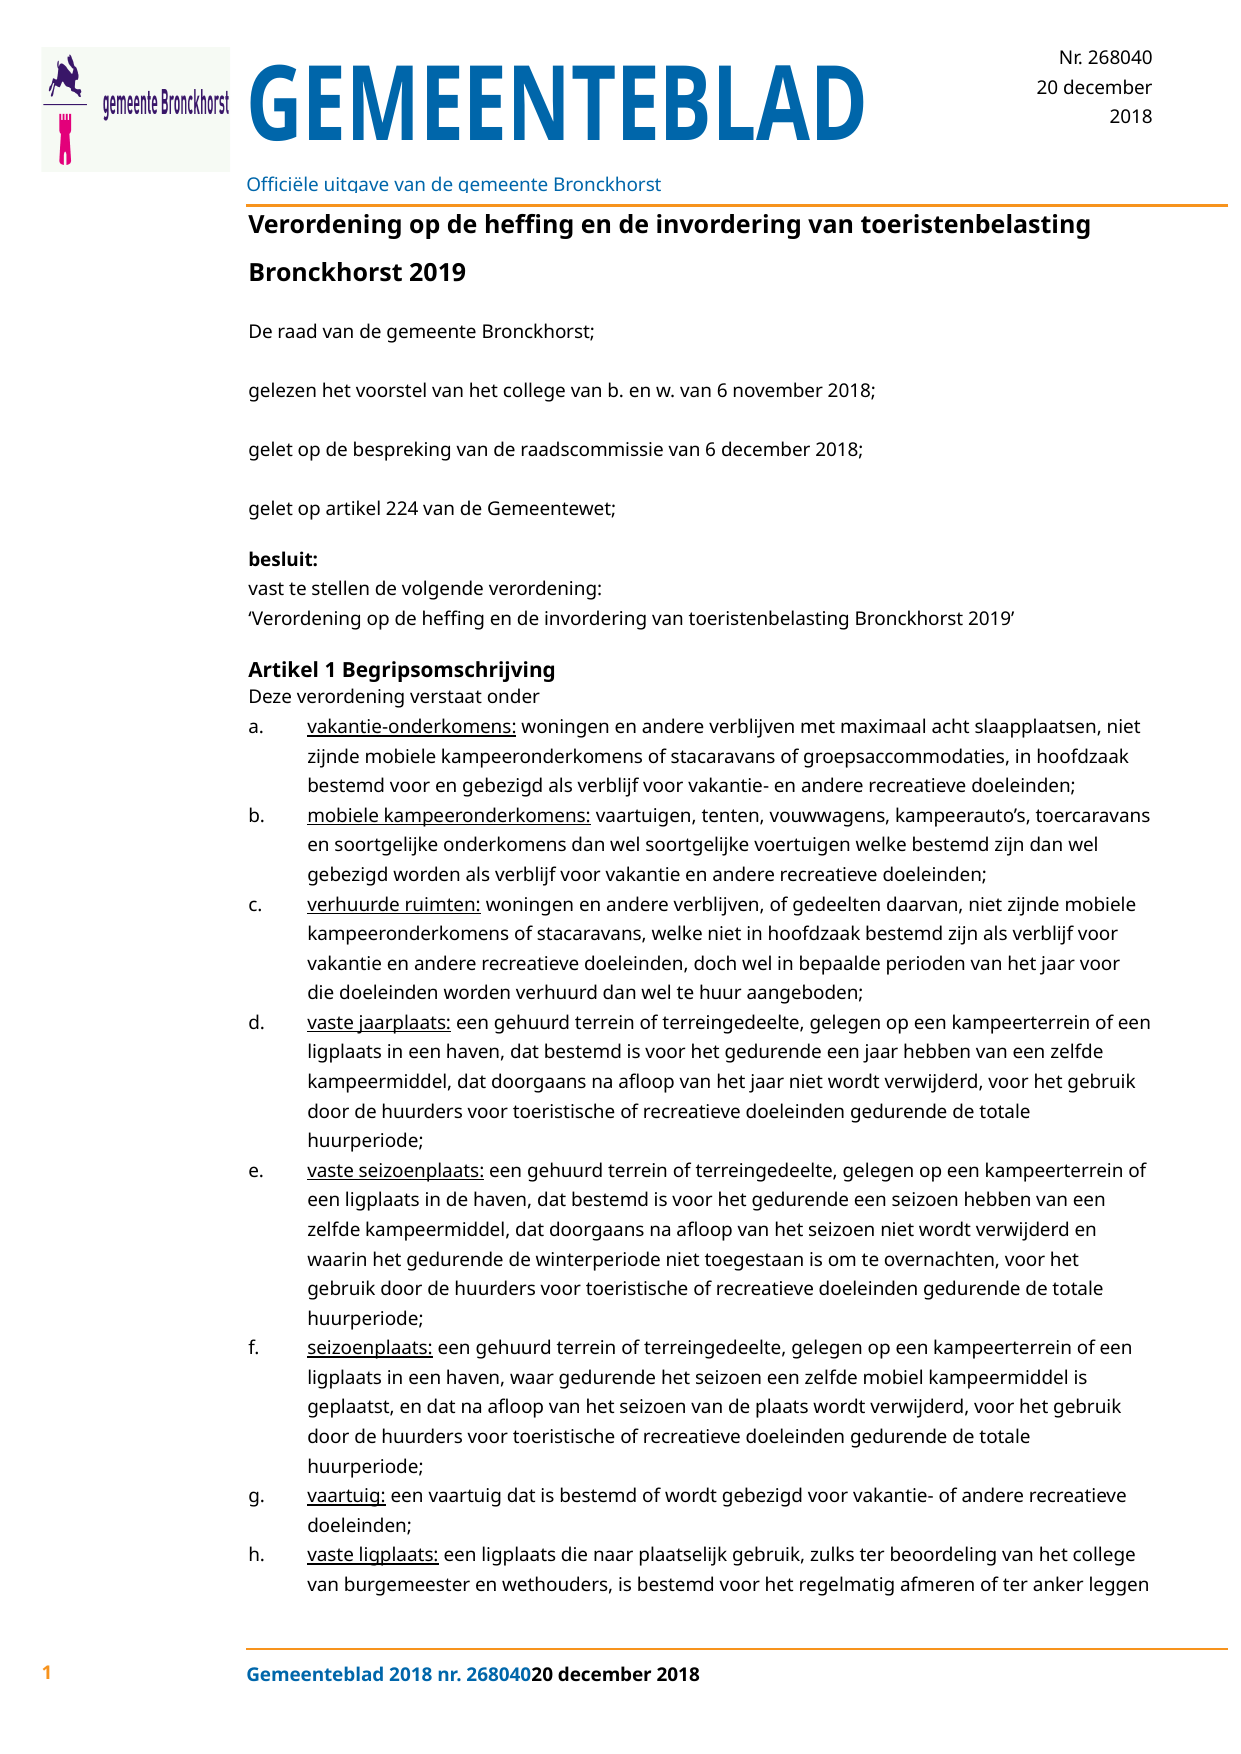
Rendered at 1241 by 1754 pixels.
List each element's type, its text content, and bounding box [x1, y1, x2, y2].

picture [41, 47, 231, 172]
list vaste seizoenplaats: een gehuurd terrein of terreingedeelte, gelegen op een kampeerterrein of een ligplaats in de haven, dat bestemd is voor het gedurende een seizoen hebben van een zelfde kampeermiddel, dat doorgaans na afloop van het seizoen niet wordt verwijderd en waarin het gedurende de winterperiode niet toegestaan is om te overnachten, voor het gebruik door de huurders voor toeristische of recreatieve doeleinden gedurende de totale huurperiode; [248, 1157, 1152, 1331]
text ‘Verordening op de heffing en de invordering van toeristenbelasting Bronckhorst 2019’ [248, 605, 1152, 631]
list vaste jaarplaats: een gehuurd terrein of terreingedeelte, gelegen op een kampeerterrein of een ligplaats in een haven, dat bestemd is voor het gedurende een jaar hebben van een zelfde kampeermiddel, dat doorgaans na afloop van het jaar niet wordt verwijderd, voor het gebruik door de huurders voor toeristische of recreatieve doeleinden gedurende de totale huurperiode; [248, 1009, 1152, 1153]
text Deze verordening verstaat onder [248, 684, 1152, 709]
text gelezen het voorstel van het college van b. en w. van 6 november 2018; [248, 377, 1152, 403]
text besluit: [248, 546, 1152, 571]
text Artikel 1 Begripsomschrijving [248, 655, 1152, 684]
list vaartuig: een vaartuig dat is bestemd of wordt gebezigd voor vakantie- of andere recreatieve doeleinden; [248, 1482, 1152, 1538]
list vakantie-onderkomens: woningen en andere verblijven met maximaal acht slaapplaatsen, niet zijnde mobiele kampeeronderkomens of stacaravans of groepsaccommodaties, in hoofdzaak bestemd voor en gebezigd als verblijf voor vakantie- en andere recreatieve doeleinden; [248, 713, 1152, 798]
text gelet op artikel 224 van de Gemeentewet; [248, 495, 1152, 521]
list mobiele kampeeronderkomens: vaartuigen, tenten, vouwwagens, kampeerauto’s, toercaravans en soortgelijke onderkomens dan wel soortgelijke voertuigen welke bestemd zijn dan wel gebezigd worden als verblijf voor vakantie en andere recreatieve doeleinden; [248, 802, 1152, 887]
text vast te stellen de volgende verordening: [248, 575, 1152, 601]
text De raad van de gemeente Bronckhorst; [248, 318, 1152, 344]
text gelet op de bespreking van de raadscommissie van 6 december 2018; [248, 436, 1152, 462]
text Verordening op de heffing en de invordering van toeristenbelasting Bronckhorst 2019 [248, 207, 1152, 288]
list vaste ligplaats: een ligplaats die naar plaatselijk gebruik, zulks ter beoordeling van het college van burgemeester en wethouders, is bestemd voor het regelmatig afmeren of ter anker leggen [248, 1542, 1152, 1597]
list seizoenplaats: een gehuurd terrein of terreingedeelte, gelegen op een kampeerterrein of een ligplaats in een haven, waar gedurende het seizoen een zelfde mobiel kampeermiddel is geplaatst, en dat na afloop van het seizoen van de plaats wordt verwijderd, voor het gebruik door de huurders voor toeristische of recreatieve doeleinden gedurende de totale huurperiode; [248, 1334, 1152, 1479]
list verhuurde ruimten: woningen en andere verblijven, of gedeelten daarvan, niet zijnde mobiele kampeeronderkomens of stacaravans, welke niet in hoofdzaak bestemd zijn als verblijf voor vakantie en andere recreatieve doeleinden, doch wel in bepaalde perioden van het jaar voor die doeleinden worden verhuurd dan wel te huur aangeboden; [248, 891, 1152, 1005]
